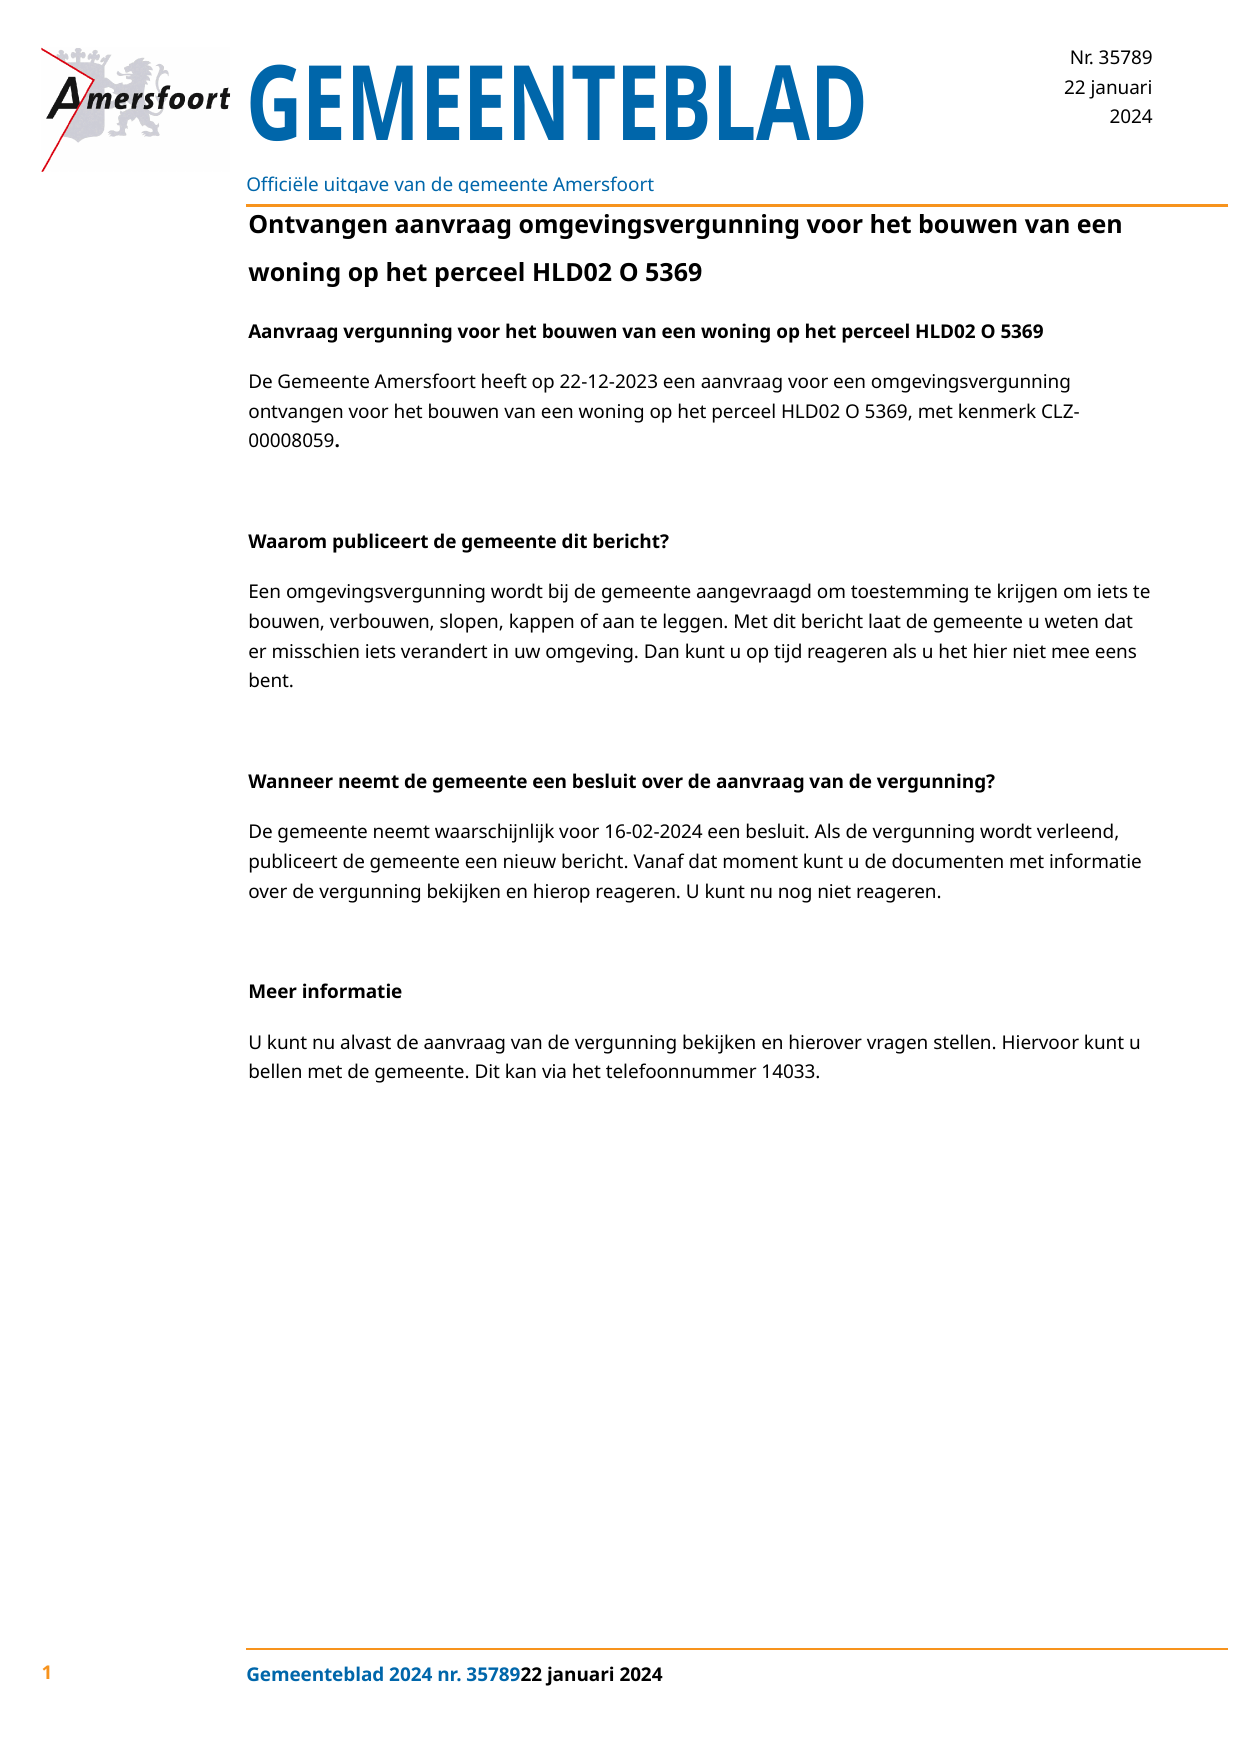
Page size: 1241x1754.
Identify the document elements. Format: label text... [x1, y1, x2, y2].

text Een omgevingsvergunning wordt bij de gemeente aangevraagd om toestemming te krijgen om iets te bouwen, verbouwen, slopen, kappen of aan te leggen. Met dit bericht laat de gemeente u weten dat er misschien iets verandert in uw omgeving. Dan kunt u op tijd reageren als u het hier niet mee eens bent. [248, 579, 1152, 693]
text De gemeente neemt waarschijnlijk voor 16-02-2024 een besluit. Als de vergunning wordt verleend, publiceert de gemeente een nieuw bericht. Vanaf dat moment kunt u de documenten met informatie over de vergunning bekijken en hierop reageren. U kunt nu nog niet reageren. [248, 819, 1152, 904]
text U kunt nu alvast de aanvraag van de vergunning bekijken en hierover vragen stellen. Hiervoor kunt u bellen met de gemeente. Dit kan via het telefoonnummer 14033. [248, 1029, 1152, 1084]
text Meer informatie [248, 979, 1152, 1004]
text Ontvangen aanvraag omgevingsvergunning voor het bouwen van een woning op het perceel HLD02 O 5369 [248, 207, 1152, 288]
picture [41, 47, 231, 172]
text Wanneer neemt de gemeente een besluit over de aanvraag van de vergunning? [248, 768, 1152, 794]
text Aanvraag vergunning voor het bouwen van een woning op het perceel HLD02 O 5369 [248, 318, 1152, 344]
text Waarom publiceert de gemeente dit bericht? [248, 528, 1152, 554]
text De Gemeente Amersfoort heeft op 22-12-2023 een aanvraag voor een omgevingsvergunning ontvangen voor het bouwen van een woning op het perceel HLD02 O 5369, met kenmerk CLZ-00008059. [248, 368, 1152, 453]
